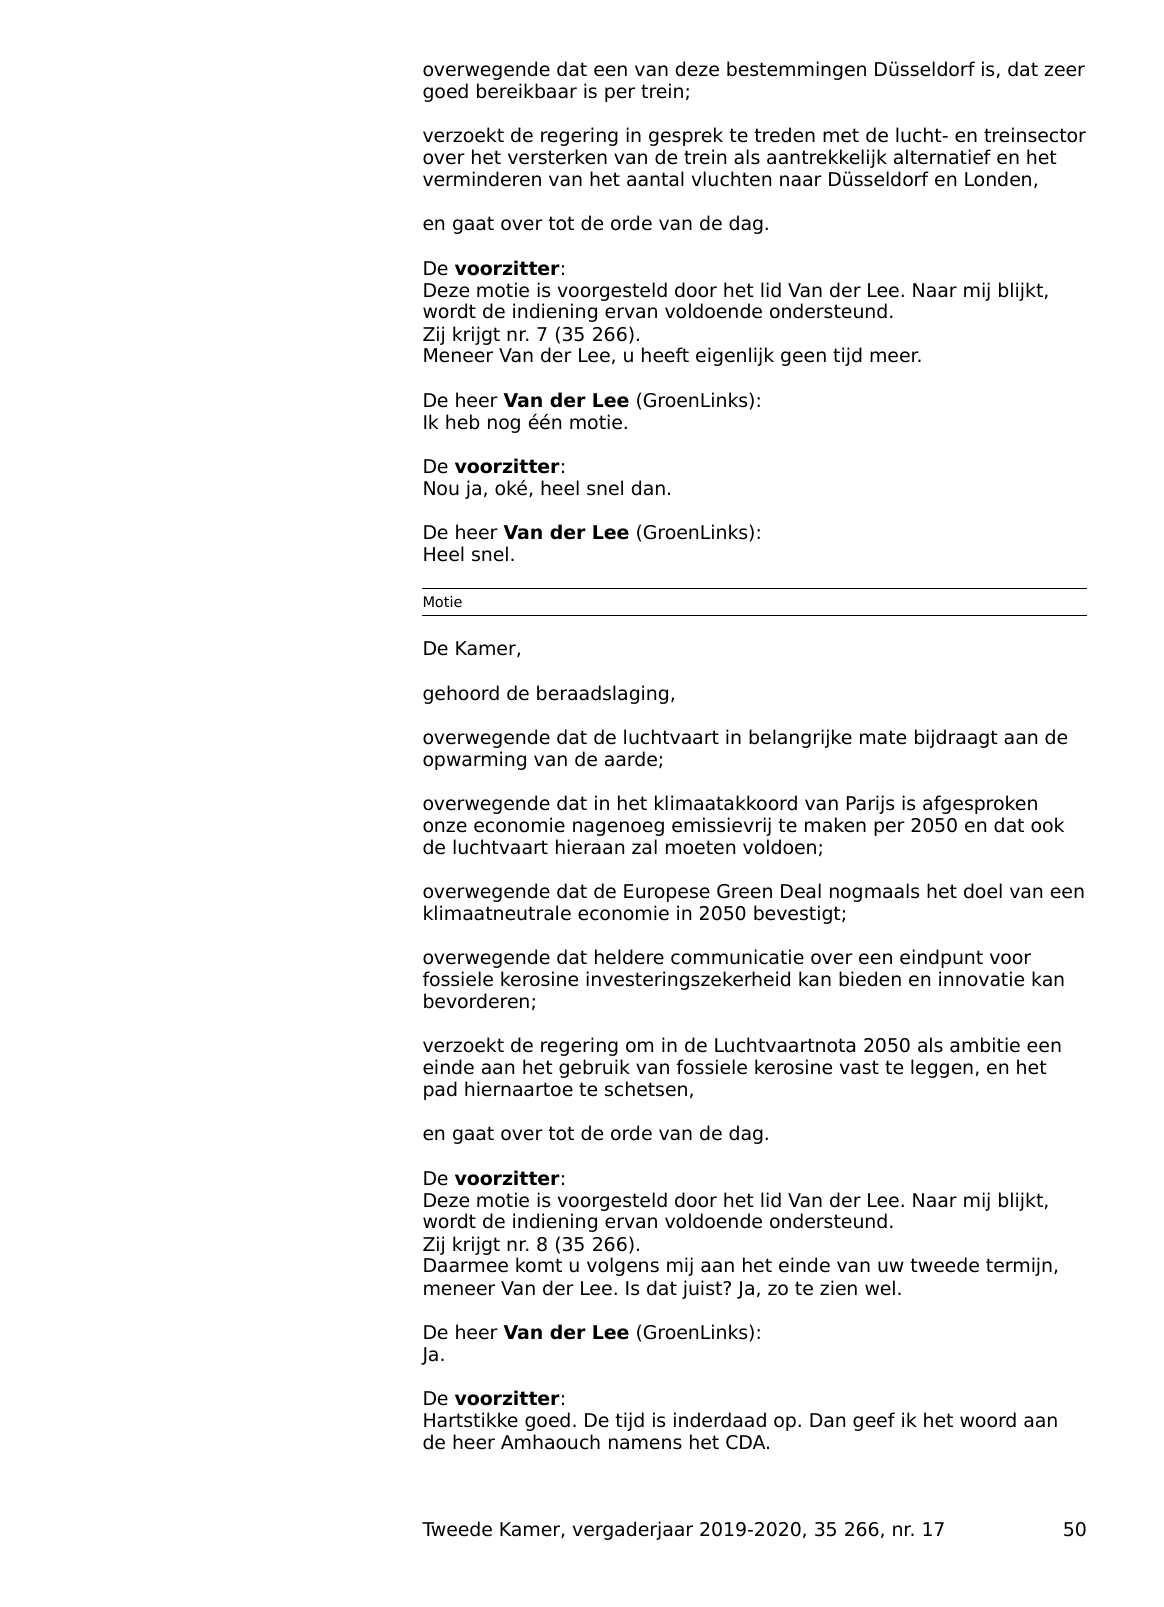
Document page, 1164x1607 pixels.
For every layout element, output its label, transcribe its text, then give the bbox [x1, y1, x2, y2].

text verzoekt de regering om in de Luchtvaartnota 2050 als ambitie een einde aan het gebruik van fossiele kerosine vast te leggen, en het pad hiernaartoe te schetsen, [422, 1035, 1087, 1101]
text overwegende dat een van deze bestemmingen Düsseldorf is, dat zeer goed bereikbaar is per trein; [422, 59, 1087, 103]
table_header Motie [422, 589, 1087, 615]
text De heer Van der Lee (GroenLinks): [422, 522, 1087, 544]
text Nou ja, oké, heel snel dan. [422, 478, 1087, 500]
text gehoord de beraadslaging, [422, 682, 1087, 704]
text De voorzitter: [422, 1388, 1087, 1410]
text overwegende dat de Europese Green Deal nogmaals het doel van een klimaatneutrale economie in 2050 bevestigt; [422, 881, 1087, 925]
text De voorzitter: [422, 456, 1087, 478]
text Ik heb nog één motie. [422, 412, 1087, 433]
text Deze motie is voorgesteld door het lid Van der Lee. Naar mij blijkt, wordt de indiening ervan voldoende ondersteund. [422, 279, 1087, 323]
text en gaat over tot de orde van de dag. [422, 1123, 1087, 1145]
text Daarmee komt u volgens mij aan het einde van uw tweede termijn, meneer Van der Lee. Is dat juist? Ja, zo te zien wel. [422, 1255, 1087, 1299]
text Meneer Van der Lee, u heeft eigenlijk geen tijd meer. [422, 345, 1087, 367]
text Deze motie is voorgesteld door het lid Van der Lee. Naar mij blijkt, wordt de indiening ervan voldoende ondersteund. [422, 1189, 1087, 1233]
text verzoekt de regering in gesprek te treden met de lucht- en treinsector over het versterken van de trein als aantrekkelijk alternatief en het verminderen van het aantal vluchten naar Düsseldorf en Londen, [422, 125, 1087, 191]
text De Kamer, [422, 638, 1087, 660]
text Zij krijgt nr. 7 (35 266). [422, 323, 1087, 345]
text De voorzitter: [422, 1167, 1087, 1189]
text Hartstikke goed. De tijd is inderdaad op. Dan geef ik het woord aan de heer Amhaouch namens het CDA. [422, 1410, 1087, 1454]
text Ja. [422, 1343, 1087, 1366]
text De voorzitter: [422, 257, 1087, 279]
text en gaat over tot de orde van de dag. [422, 213, 1087, 235]
text Heel snel. [422, 544, 1087, 566]
text overwegende dat de luchtvaart in belangrijke mate bijdraagt aan de opwarming van de aarde; [422, 727, 1087, 771]
text De heer Van der Lee (GroenLinks): [422, 1322, 1087, 1343]
text De heer Van der Lee (GroenLinks): [422, 389, 1087, 412]
text overwegende dat heldere communicatie over een eindpunt voor fossiele kerosine investeringszekerheid kan bieden en innovatie kan bevorderen; [422, 947, 1087, 1013]
text overwegende dat in het klimaatakkoord van Parijs is afgesproken onze economie nagenoeg emissievrij te maken per 2050 en dat ook de luchtvaart hieraan zal moeten voldoen; [422, 793, 1087, 859]
text Zij krijgt nr. 8 (35 266). [422, 1233, 1087, 1255]
